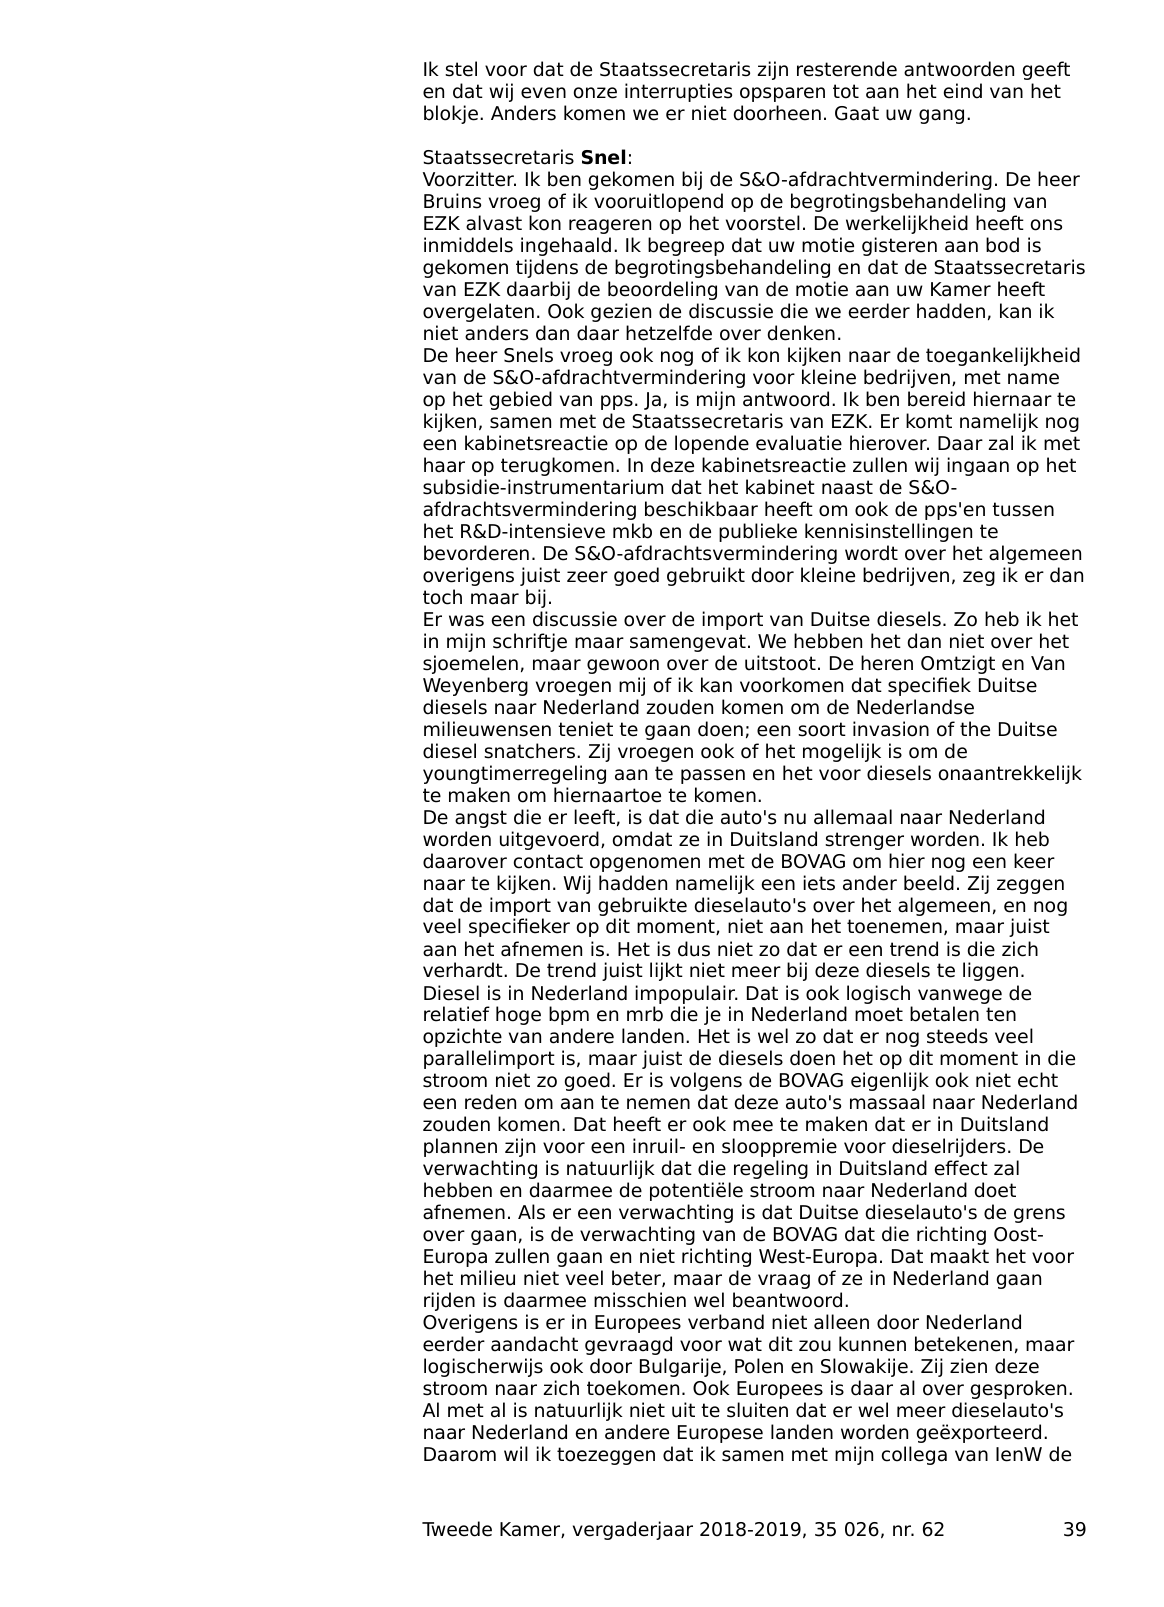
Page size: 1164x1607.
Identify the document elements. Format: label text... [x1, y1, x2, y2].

text Voorzitter. Ik ben gekomen bij de S&O-afdrachtvermindering. De heer Bruins vroeg of ik vooruitlopend op de begrotingsbehandeling van EZK alvast kon reageren op het voorstel. De werkelijkheid heeft ons inmiddels ingehaald. Ik begreep dat uw motie gisteren aan bod is gekomen tijdens de begrotingsbehandeling en dat de Staatssecretaris van EZK daarbij de beoordeling van de motie aan uw Kamer heeft overgelaten. Ook gezien de discussie die we eerder hadden, kan ik niet anders dan daar hetzelfde over denken. [422, 169, 1087, 345]
text Er was een discussie over de import van Duitse diesels. Zo heb ik het in mijn schriftje maar samengevat. We hebben het dan niet over het sjoemelen, maar gewoon over de uitstoot. De heren Omtzigt en Van Weyenberg vroegen mij of ik kan voorkomen dat specifiek Duitse diesels naar Nederland zouden komen om de Nederlandse milieuwensen teniet te gaan doen; een soort invasion of the Duitse diesel snatchers. Zij vroegen ook of het mogelijk is om de youngtimerregeling aan te passen en het voor diesels onaantrekkelijk te maken om hiernaartoe te komen. [422, 609, 1087, 807]
text Ik stel voor dat de Staatssecretaris zijn resterende antwoorden geeft en dat wij even onze interrupties opsparen tot aan het eind van het blokje. Anders komen we er niet doorheen. Gaat uw gang. [422, 59, 1087, 125]
text Overigens is er in Europees verband niet alleen door Nederland eerder aandacht gevraagd voor wat dit zou kunnen betekenen, maar logischerwijs ook door Bulgarije, Polen en Slowakije. Zij zien deze stroom naar zich toekomen. Ook Europees is daar al over gesproken. Al met al is natuurlijk niet uit te sluiten dat er wel meer dieselauto's naar Nederland en andere Europese landen worden geëxporteerd. Daarom wil ik toezeggen dat ik samen met mijn collega van IenW de [422, 1312, 1087, 1466]
text De heer Snels vroeg ook nog of ik kon kijken naar de toegankelijkheid van de S&O-afdrachtvermindering voor kleine bedrijven, met name op het gebied van pps. Ja, is mijn antwoord. Ik ben bereid hiernaar te kijken, samen met de Staatssecretaris van EZK. Er komt namelijk nog een kabinetsreactie op de lopende evaluatie hierover. Daar zal ik met haar op terugkomen. In deze kabinetsreactie zullen wij ingaan op het subsidie-instrumentarium dat het kabinet naast de S&O-afdrachtsvermindering beschikbaar heeft om ook de pps'en tussen het R&D-intensieve mkb en de publieke kennisinstellingen te bevorderen. De S&O-afdrachtsvermindering wordt over het algemeen overigens juist zeer goed gebruikt door kleine bedrijven, zeg ik er dan toch maar bij. [422, 345, 1087, 609]
text Staatssecretaris Snel: [422, 147, 1087, 169]
text De angst die er leeft, is dat die auto's nu allemaal naar Nederland worden uitgevoerd, omdat ze in Duitsland strenger worden. Ik heb daarover contact opgenomen met de BOVAG om hier nog een keer naar te kijken. Wij hadden namelijk een iets ander beeld. Zij zeggen dat de import van gebruikte dieselauto's over het algemeen, en nog veel specifieker op dit moment, niet aan het toenemen, maar juist aan het afnemen is. Het is dus niet zo dat er een trend is die zich verhardt. De trend juist lijkt niet meer bij deze diesels te liggen. Diesel is in Nederland impopulair. Dat is ook logisch vanwege de relatief hoge bpm en mrb die je in Nederland moet betalen ten opzichte van andere landen. Het is wel zo dat er nog steeds veel parallelimport is, maar juist de diesels doen het op dit moment in die stroom niet zo goed. Er is volgens de BOVAG eigenlijk ook niet echt een reden om aan te nemen dat deze auto's massaal naar Nederland zouden komen. Dat heeft er ook mee te maken dat er in Duitsland plannen zijn voor een inruil- en slooppremie voor dieselrijders. De verwachting is natuurlijk dat die regeling in Duitsland effect zal hebben en daarmee de potentiële stroom naar Nederland doet afnemen. Als er een verwachting is dat Duitse dieselauto's de grens over gaan, is de verwachting van de BOVAG dat die richting Oost-Europa zullen gaan en niet richting West-Europa. Dat maakt het voor het milieu niet veel beter, maar de vraag of ze in Nederland gaan rijden is daarmee misschien wel beantwoord. [422, 807, 1087, 1312]
